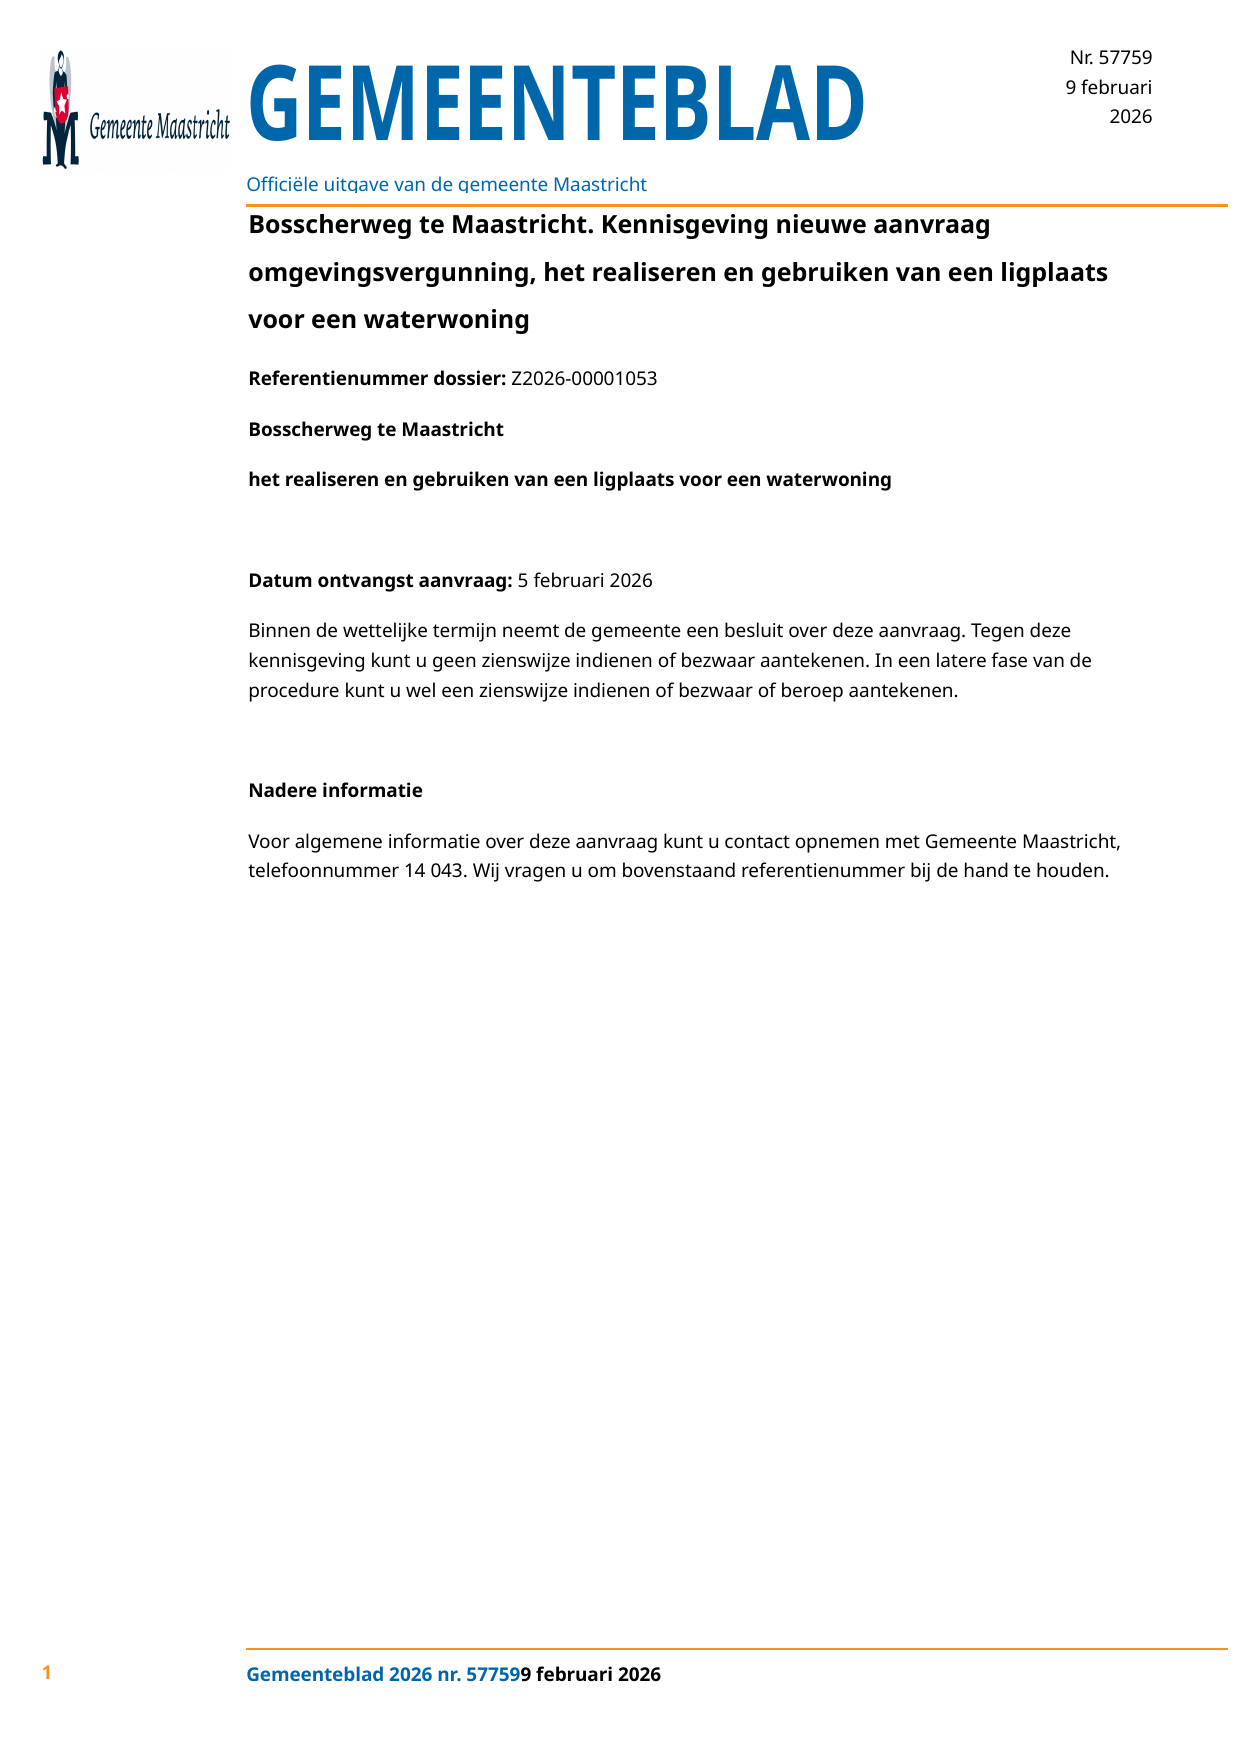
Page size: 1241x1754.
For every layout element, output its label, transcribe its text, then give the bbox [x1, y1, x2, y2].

text Voor algemene informatie over deze aanvraag kunt u contact opnemen met Gemeente Maastricht, telefoonnummer 14 043. Wij vragen u om bovenstaand referentienummer bij de hand te houden. [248, 828, 1152, 883]
text Nadere informatie [248, 778, 1152, 803]
text Binnen de wettelijke termijn neemt de gemeente een besluit over deze aanvraag. Tegen deze kennisgeving kunt u geen zienswijze indienen of bezwaar aantekenen. In een latere fase van de procedure kunt u wel een zienswijze indienen of bezwaar of beroep aantekenen. [248, 618, 1152, 702]
text Referentienummer dossier: Z2026-00001053 [248, 366, 1152, 391]
text Bosscherweg te Maastricht [248, 416, 1152, 442]
picture [41, 47, 231, 172]
text Datum ontvangst aanvraag: 5 februari 2026 [248, 567, 1152, 593]
text het realiseren en gebruiken van een ligplaats voor een waterwoning [248, 466, 1152, 492]
text Bosscherweg te Maastricht. Kennisgeving nieuwe aanvraag omgevingsvergunning, het realiseren en gebruiken van een ligplaats voor een waterwoning [248, 207, 1152, 336]
